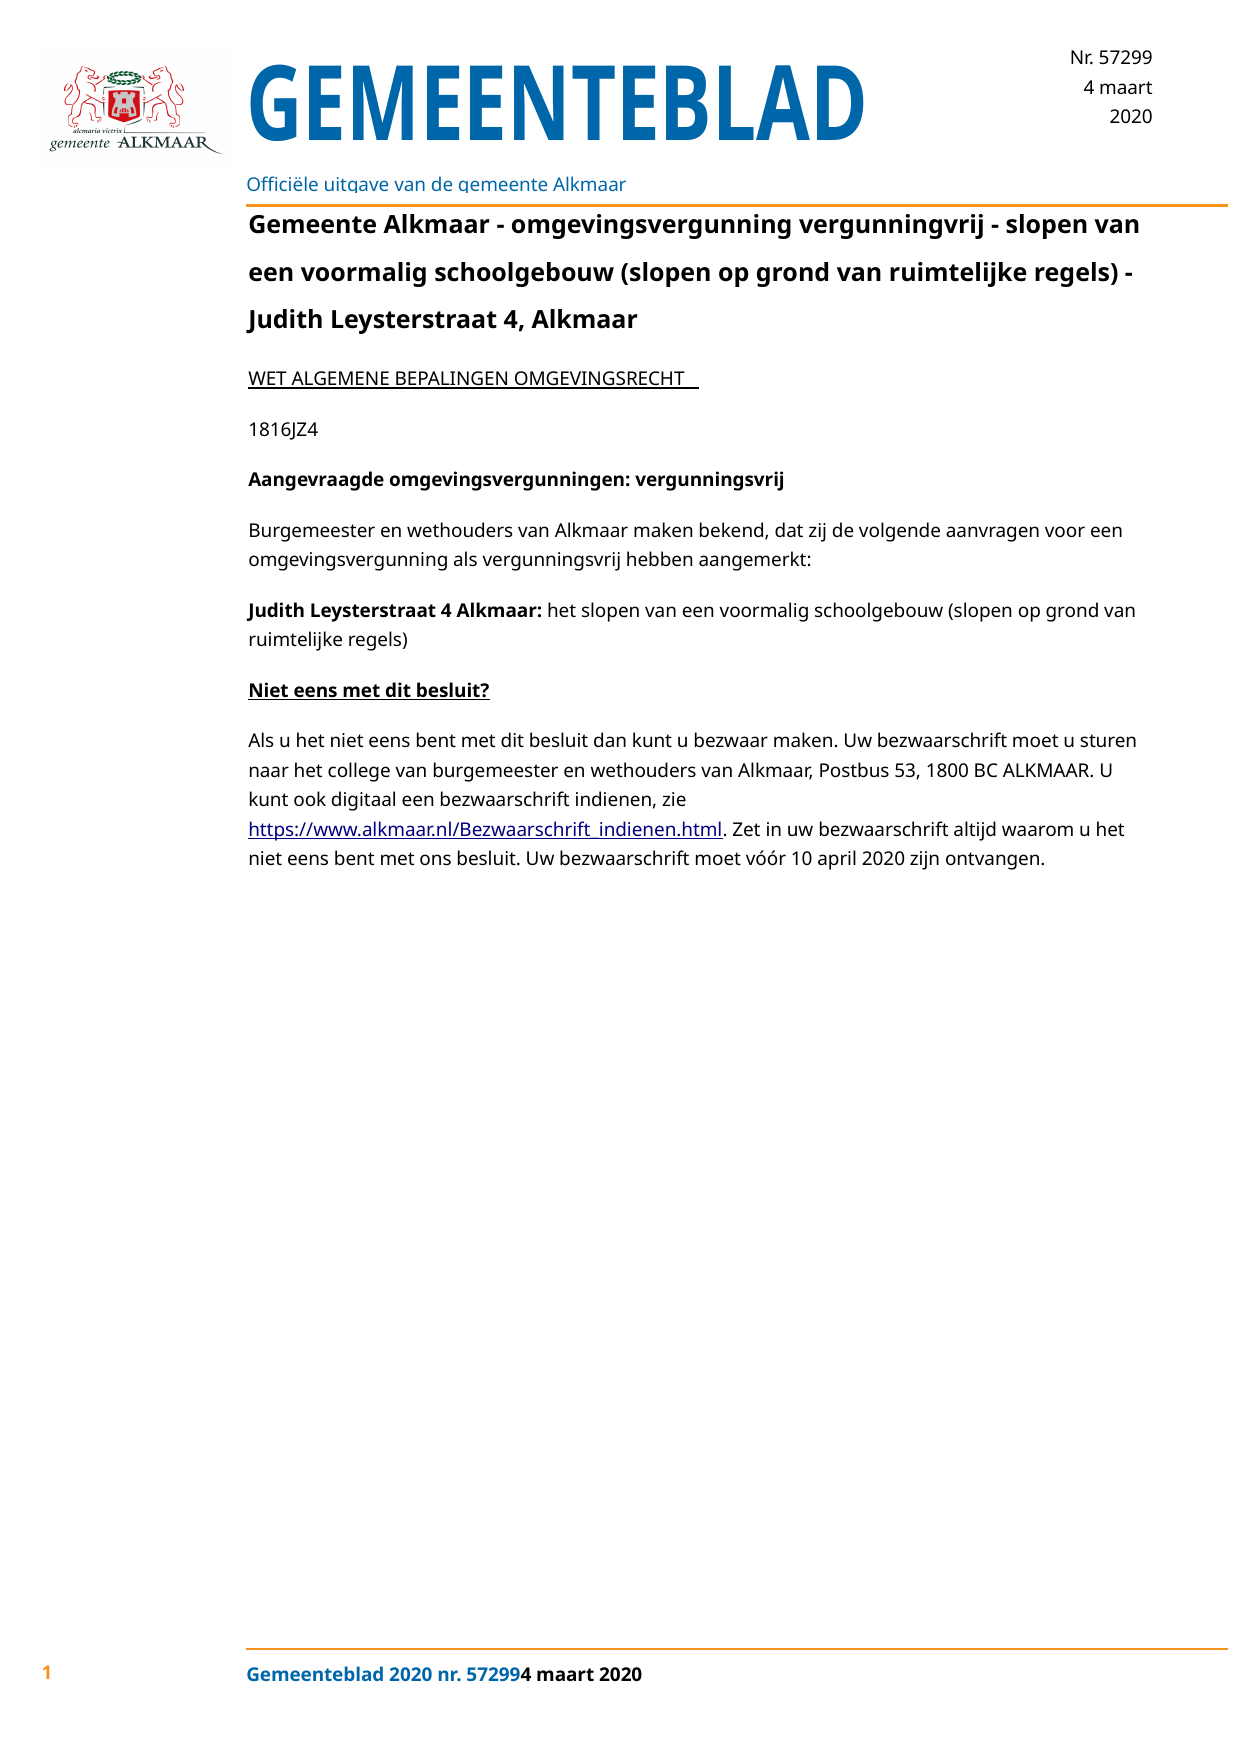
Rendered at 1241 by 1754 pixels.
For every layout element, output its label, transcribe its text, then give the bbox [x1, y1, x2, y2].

text Burgemeester en wethouders van Alkmaar maken bekend, dat zij de volgende aanvragen voor een omgevingsvergunning als vergunningsvrij hebben aangemerkt: [248, 517, 1152, 572]
text Gemeente Alkmaar - omgevingsvergunning vergunningvrij - slopen van een voormalig schoolgebouw (slopen op grond van ruimtelijke regels) - Judith Leysterstraat 4, Alkmaar [248, 207, 1152, 336]
text Judith Leysterstraat 4 Alkmaar: het slopen van een voormalig schoolgebouw (slopen op grond van ruimtelijke regels) [248, 597, 1152, 652]
text Niet eens met dit besluit? [248, 677, 1152, 702]
picture [41, 47, 231, 172]
text Als u het niet eens bent met dit besluit dan kunt u bezwaar maken. Uw bezwaarschrift moet u sturen naar het college van burgemeester en wethouders van Alkmaar, Postbus 53, 1800 BC ALKMAAR. U kunt ook digitaal een bezwaarschrift indienen, zie https://www.alkmaar.nl/Bezwaarschrift_indienen.html. Zet in uw bezwaarschrift altijd waarom u het niet eens bent met ons besluit. Uw bezwaarschrift moet vóór 10 april 2020 zijn ontvangen. [248, 727, 1152, 871]
text 1816JZ4 [248, 416, 1152, 442]
text WET ALGEMENE BEPALINGEN OMGEVINGSRECHT [248, 366, 1152, 391]
text Aangevraagde omgevingsvergunningen: vergunningsvrij [248, 466, 1152, 492]
